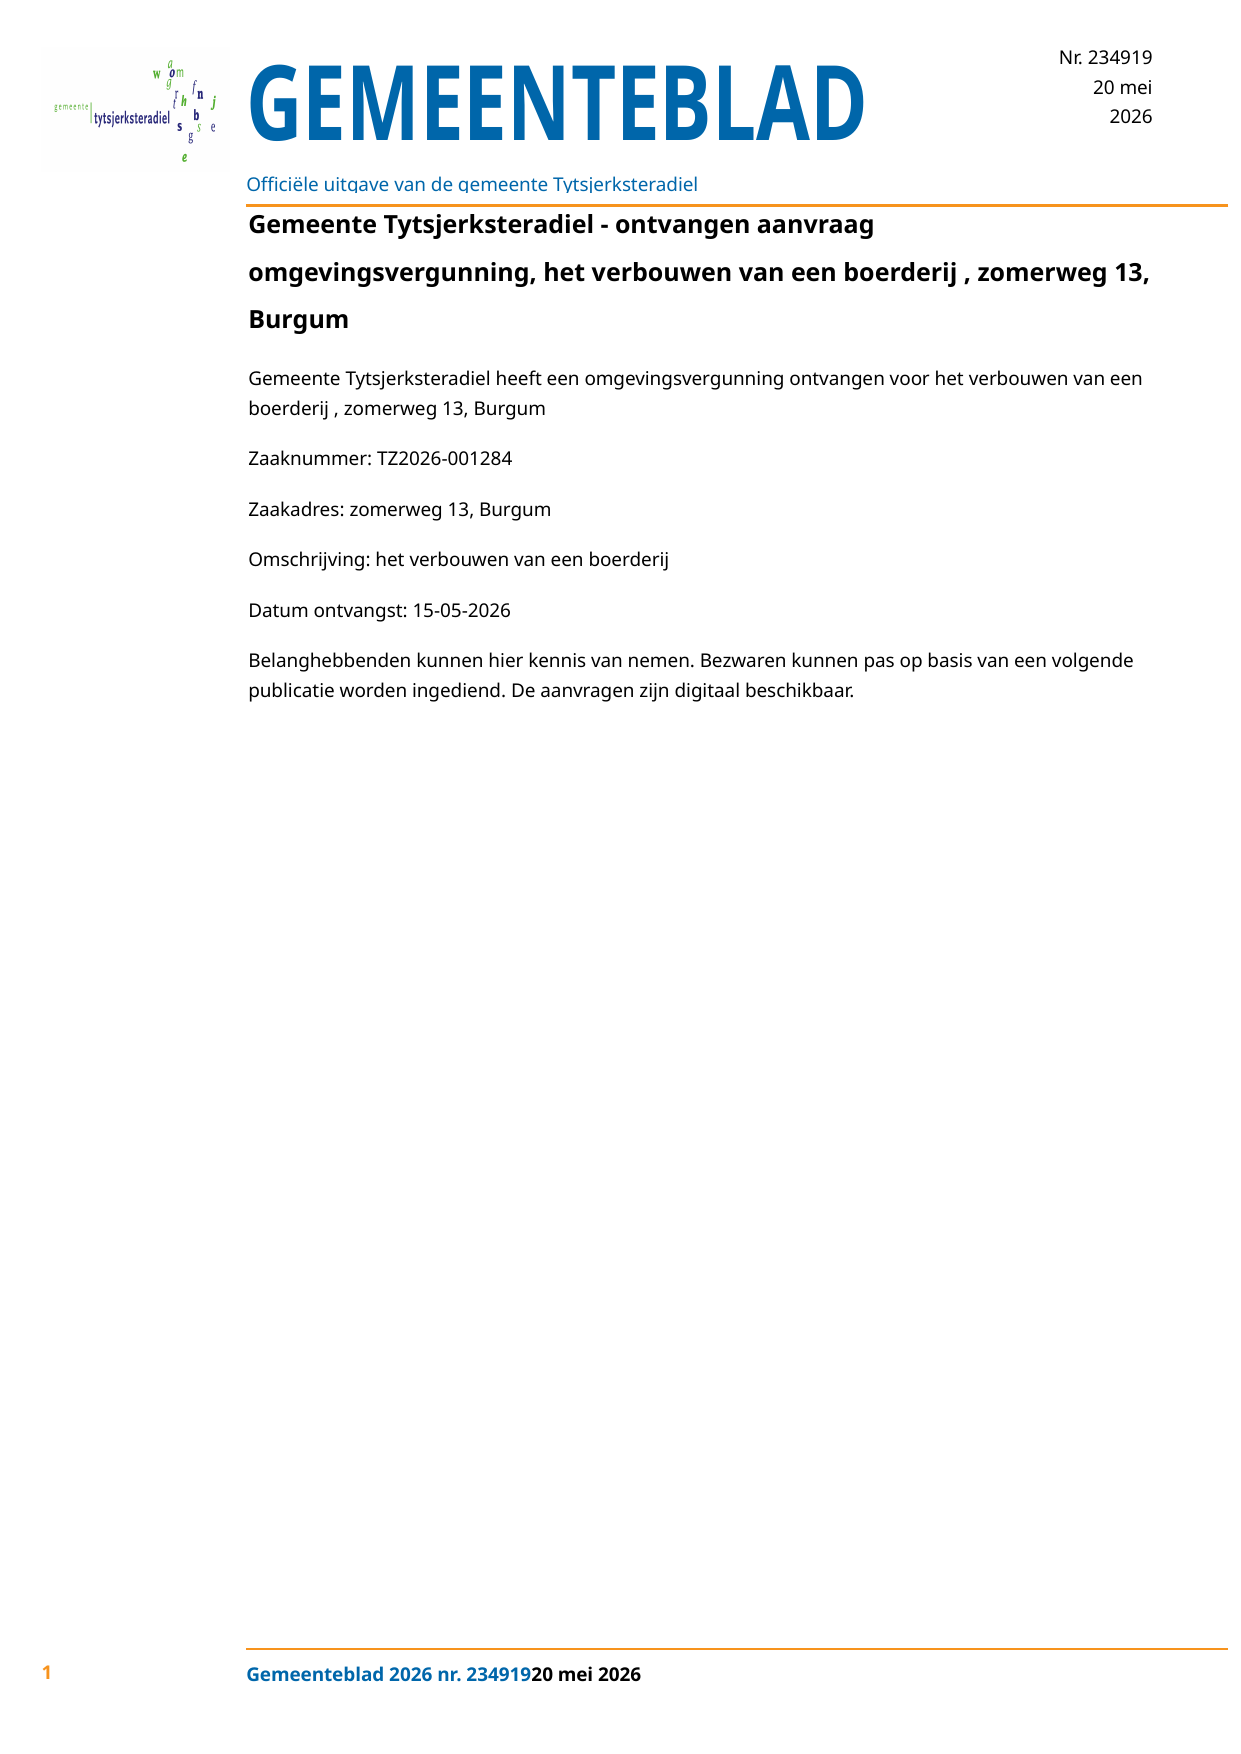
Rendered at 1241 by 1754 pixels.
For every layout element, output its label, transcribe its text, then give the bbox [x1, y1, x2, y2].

text Belanghebbenden kunnen hier kennis van nemen. Bezwaren kunnen pas op basis van een volgende publicatie worden ingediend. De aanvragen zijn digitaal beschikbaar. [248, 647, 1152, 702]
text Omschrijving: het verbouwen van een boerderij [248, 546, 1152, 572]
picture [41, 47, 231, 172]
text Datum ontvangst: 15-05-2026 [248, 597, 1152, 622]
text Gemeente Tytsjerksteradiel - ontvangen aanvraag omgevingsvergunning, het verbouwen van een boerderij , zomerweg 13, Burgum [248, 207, 1152, 336]
text Gemeente Tytsjerksteradiel heeft een omgevingsvergunning ontvangen voor het verbouwen van een boerderij , zomerweg 13, Burgum [248, 366, 1152, 421]
text Zaaknummer: TZ2026-001284 [248, 446, 1152, 471]
text Zaakadres: zomerweg 13, Burgum [248, 496, 1152, 522]
